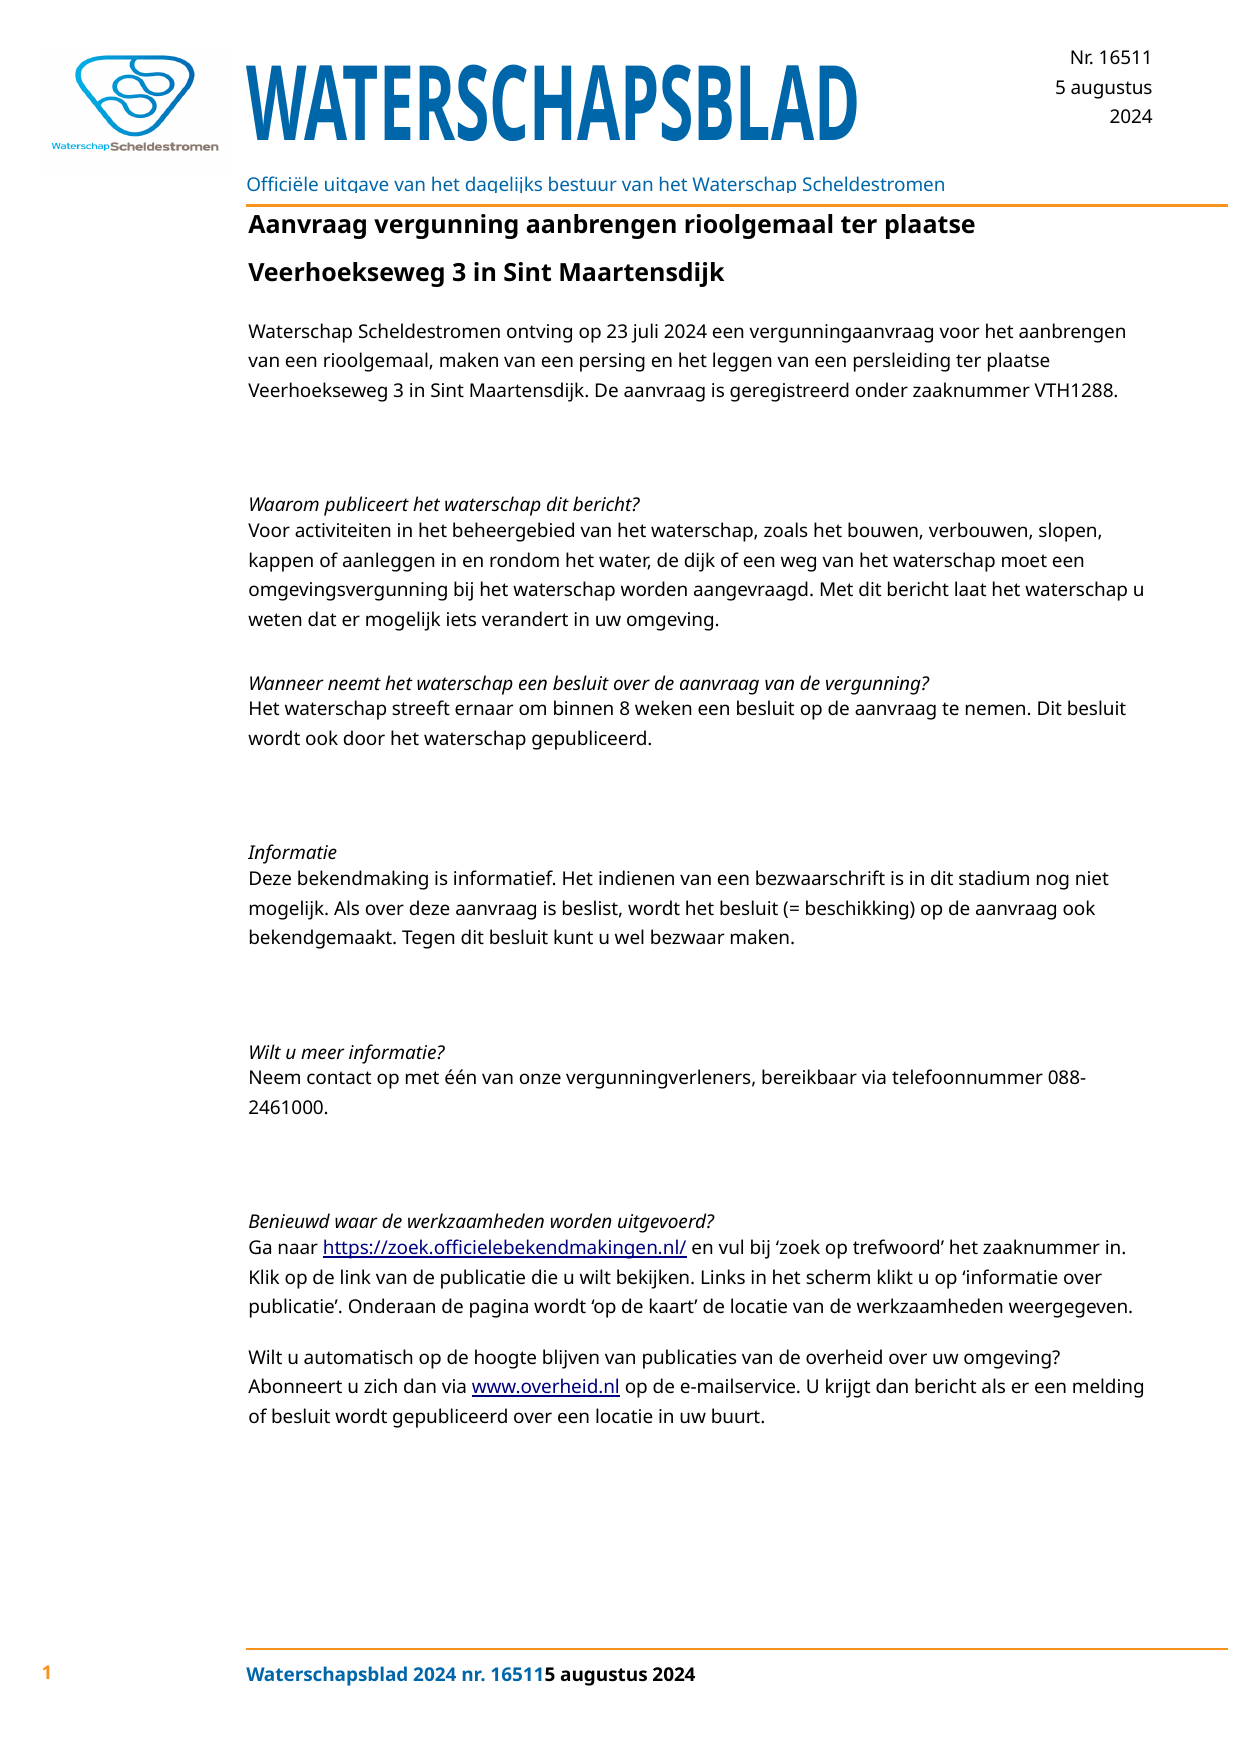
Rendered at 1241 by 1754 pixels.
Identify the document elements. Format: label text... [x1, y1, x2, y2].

text Wilt u meer informatie? [248, 1039, 1152, 1064]
text Benieuwd waar de werkzaamheden worden uitgevoerd? [248, 1208, 1152, 1234]
text Ga naar https://zoek.officielebekendmakingen.nl/ en vul bij ‘zoek op trefwoord’ het zaaknummer in. Klik op de link van de publicatie die u wilt bekijken. Links in het scherm klikt u op ‘informatie over publicatie’. Onderaan de pagina wordt ‘op de kaart’ de locatie van de werkzaamheden weergegeven. [248, 1234, 1152, 1319]
picture [41, 47, 231, 172]
text Wanneer neemt het waterschap een besluit over de aanvraag van de vergunning? [248, 670, 1152, 696]
text Het waterschap streeft ernaar om binnen 8 weken een besluit op de aanvraag te nemen. Dit besluit wordt ook door het waterschap gepubliceerd. [248, 696, 1152, 751]
text Waarom publiceert het waterschap dit bericht? [248, 491, 1152, 517]
text Voor activiteiten in het beheergebied van het waterschap, zoals het bouwen, verbouwen, slopen, kappen of aanleggen in en rondom het water, de dijk of een weg van het waterschap moet een omgevingsvergunning bij het waterschap worden aangevraagd. Met dit bericht laat het waterschap u weten dat er mogelijk iets verandert in uw omgeving. [248, 517, 1152, 632]
text Wilt u automatisch op de hoogte blijven van publicaties van de overheid over uw omgeving? Abonneert u zich dan via www.overheid.nl op de e-mailservice. U krijgt dan bericht als er een melding of besluit wordt gepubliceerd over een locatie in uw buurt. [248, 1344, 1152, 1429]
text Neem contact op met één van onze vergunningverleners, bereikbaar via telefoonnummer 088-2461000. [248, 1064, 1152, 1120]
text Aanvraag vergunning aanbrengen rioolgemaal ter plaatse Veerhoekseweg 3 in Sint Maartensdijk [248, 207, 1152, 288]
text Waterschap Scheldestromen ontving op 23 juli 2024 een vergunningaanvraag voor het aanbrengen van een rioolgemaal, maken van een persing en het leggen van een persleiding ter plaatse Veerhoekseweg 3 in Sint Maartensdijk. De aanvraag is geregistreerd onder zaaknummer VTH1288. [248, 318, 1152, 403]
text Deze bekendmaking is informatief. Het indienen van een bezwaarschrift is in dit stadium nog niet mogelijk. Als over deze aanvraag is beslist, wordt het besluit (= beschikking) op de aanvraag ook bekendgemaakt. Tegen dit besluit kunt u wel bezwaar maken. [248, 865, 1152, 950]
text Informatie [248, 839, 1152, 865]
